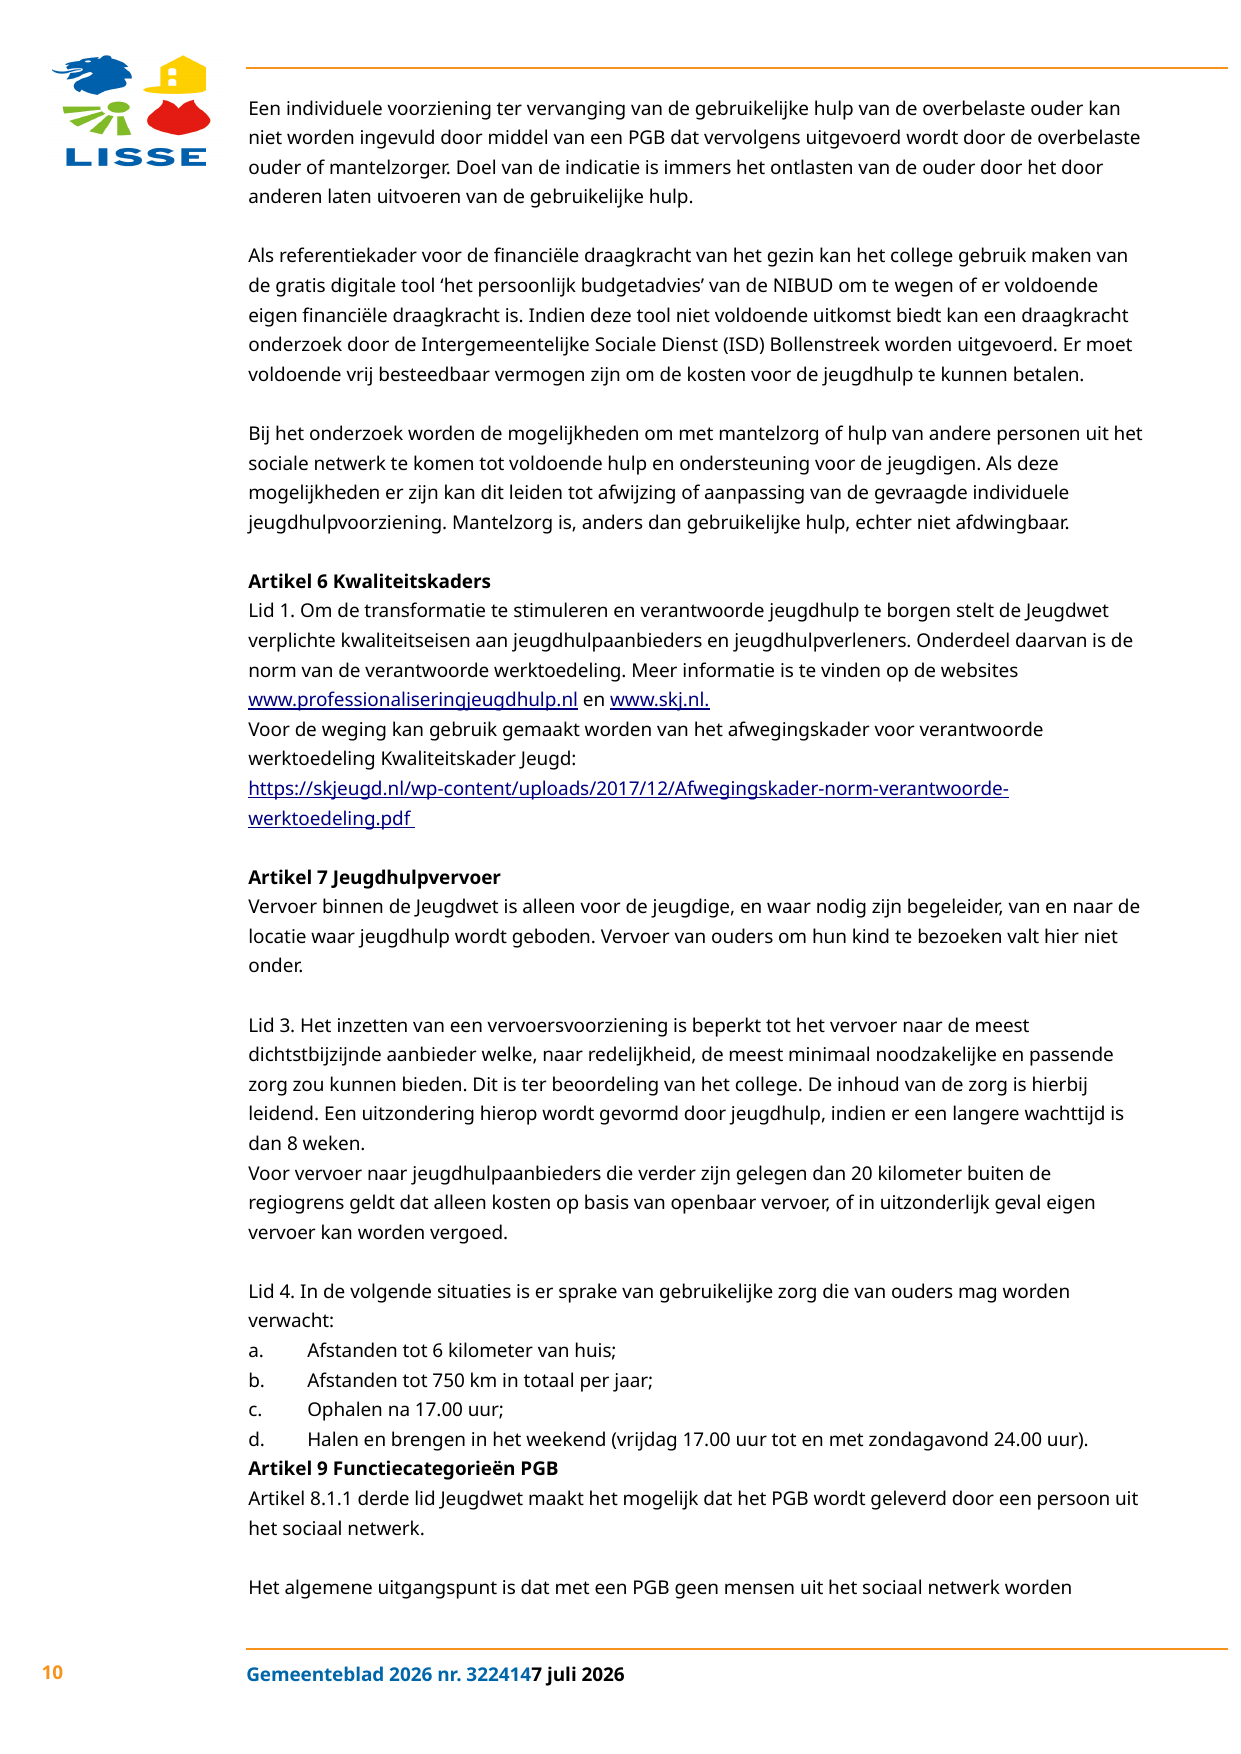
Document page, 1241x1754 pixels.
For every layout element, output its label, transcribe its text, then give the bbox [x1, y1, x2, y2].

list Ophalen na 17.00 uur; [248, 1396, 1152, 1422]
text Artikel 7 Jeugdhulpvervoer [248, 864, 1152, 890]
text Lid 3. Het inzetten van een vervoersvoorziening is beperkt tot het vervoer naar de meest dichtstbijzijnde aanbieder welke, naar redelijkheid, de meest minimaal noodzakelijke en passende zorg zou kunnen bieden. Dit is ter beoordeling van het college. De inhoud van de zorg is hierbij leidend. Een uitzondering hierop wordt gevormd door jeugdhulp, indien er een langere wachttijd is dan 8 weken. [248, 1012, 1152, 1156]
text Lid 4. In de volgende situaties is er sprake van gebruikelijke zorg die van ouders mag worden verwacht: [248, 1278, 1152, 1333]
picture [41, 47, 231, 172]
text Artikel 6 Kwaliteitskaders [248, 568, 1152, 594]
list Afstanden tot 6 kilometer van huis; [248, 1337, 1152, 1363]
list Halen en brengen in het weekend (vrijdag 17.00 uur tot en met zondagavond 24.00 uur). [248, 1426, 1152, 1452]
text Voor vervoer naar jeugdhulpaanbieders die verder zijn gelegen dan 20 kilometer buiten de regiogrens geldt dat alleen kosten op basis van openbaar vervoer, of in uitzonderlijk geval eigen vervoer kan worden vergoed. [248, 1160, 1152, 1245]
text Het algemene uitgangspunt is dat met een PGB geen mensen uit het sociaal netwerk worden [248, 1574, 1152, 1600]
text Bij het onderzoek worden de mogelijkheden om met mantelzorg of hulp van andere personen uit het sociale netwerk te komen tot voldoende hulp en ondersteuning voor de jeugdigen. Als deze mogelijkheden er zijn kan dit leiden tot afwijzing of aanpassing van de gevraagde individuele jeugdhulpvoorziening. Mantelzorg is, anders dan gebruikelijke hulp, echter niet afdwingbaar. [248, 420, 1152, 535]
text Artikel 9 Functiecategorieën PGB [248, 1456, 1152, 1481]
text Als referentiekader voor de financiële draagkracht van het gezin kan het college gebruik maken van de gratis digitale tool ‘het persoonlijk budgetadvies’ van de NIBUD om te wegen of er voldoende eigen financiële draagkracht is. Indien deze tool niet voldoende uitkomst biedt kan een draagkracht onderzoek door de Intergemeentelijke Sociale Dienst (ISD) Bollenstreek worden uitgevoerd. Er moet voldoende vrij besteedbaar vermogen zijn om de kosten voor de jeugdhulp te kunnen betalen. [248, 243, 1152, 387]
text Een individuele voorziening ter vervanging van de gebruikelijke hulp van de overbelaste ouder kan niet worden ingevuld door middel van een PGB dat vervolgens uitgevoerd wordt door de overbelaste ouder of mantelzorger. Doel van de indicatie is immers het ontlasten van de ouder door het door anderen laten uitvoeren van de gebruikelijke hulp. [248, 95, 1152, 209]
text Voor de weging kan gebruik gemaakt worden van het afwegingskader voor verantwoorde werktoedeling Kwaliteitskader Jeugd: https://skjeugd.nl/wp-content/uploads/2017/12/Afwegingskader-norm-verantwoorde-werktoedeling.pdf [248, 716, 1152, 831]
text Artikel 8.1.1 derde lid Jeugdwet maakt het mogelijk dat het PGB wordt geleverd door een persoon uit het sociaal netwerk. [248, 1485, 1152, 1541]
text Lid 1. Om de transformatie te stimuleren en verantwoorde jeugdhulp te borgen stelt de Jeugdwet verplichte kwaliteitseisen aan jeugdhulpaanbieders en jeugdhulpverleners. Onderdeel daarvan is de norm van de verantwoorde werktoedeling. Meer informatie is te vinden op de websites www.professionaliseringjeugdhulp.nl en www.skj.nl. [248, 598, 1152, 712]
list Afstanden tot 750 km in totaal per jaar; [248, 1367, 1152, 1393]
text Vervoer binnen de Jeugdwet is alleen voor de jeugdige, en waar nodig zijn begeleider, van en naar de locatie waar jeugdhulp wordt geboden. Vervoer van ouders om hun kind te bezoeken valt hier niet onder. [248, 893, 1152, 978]
